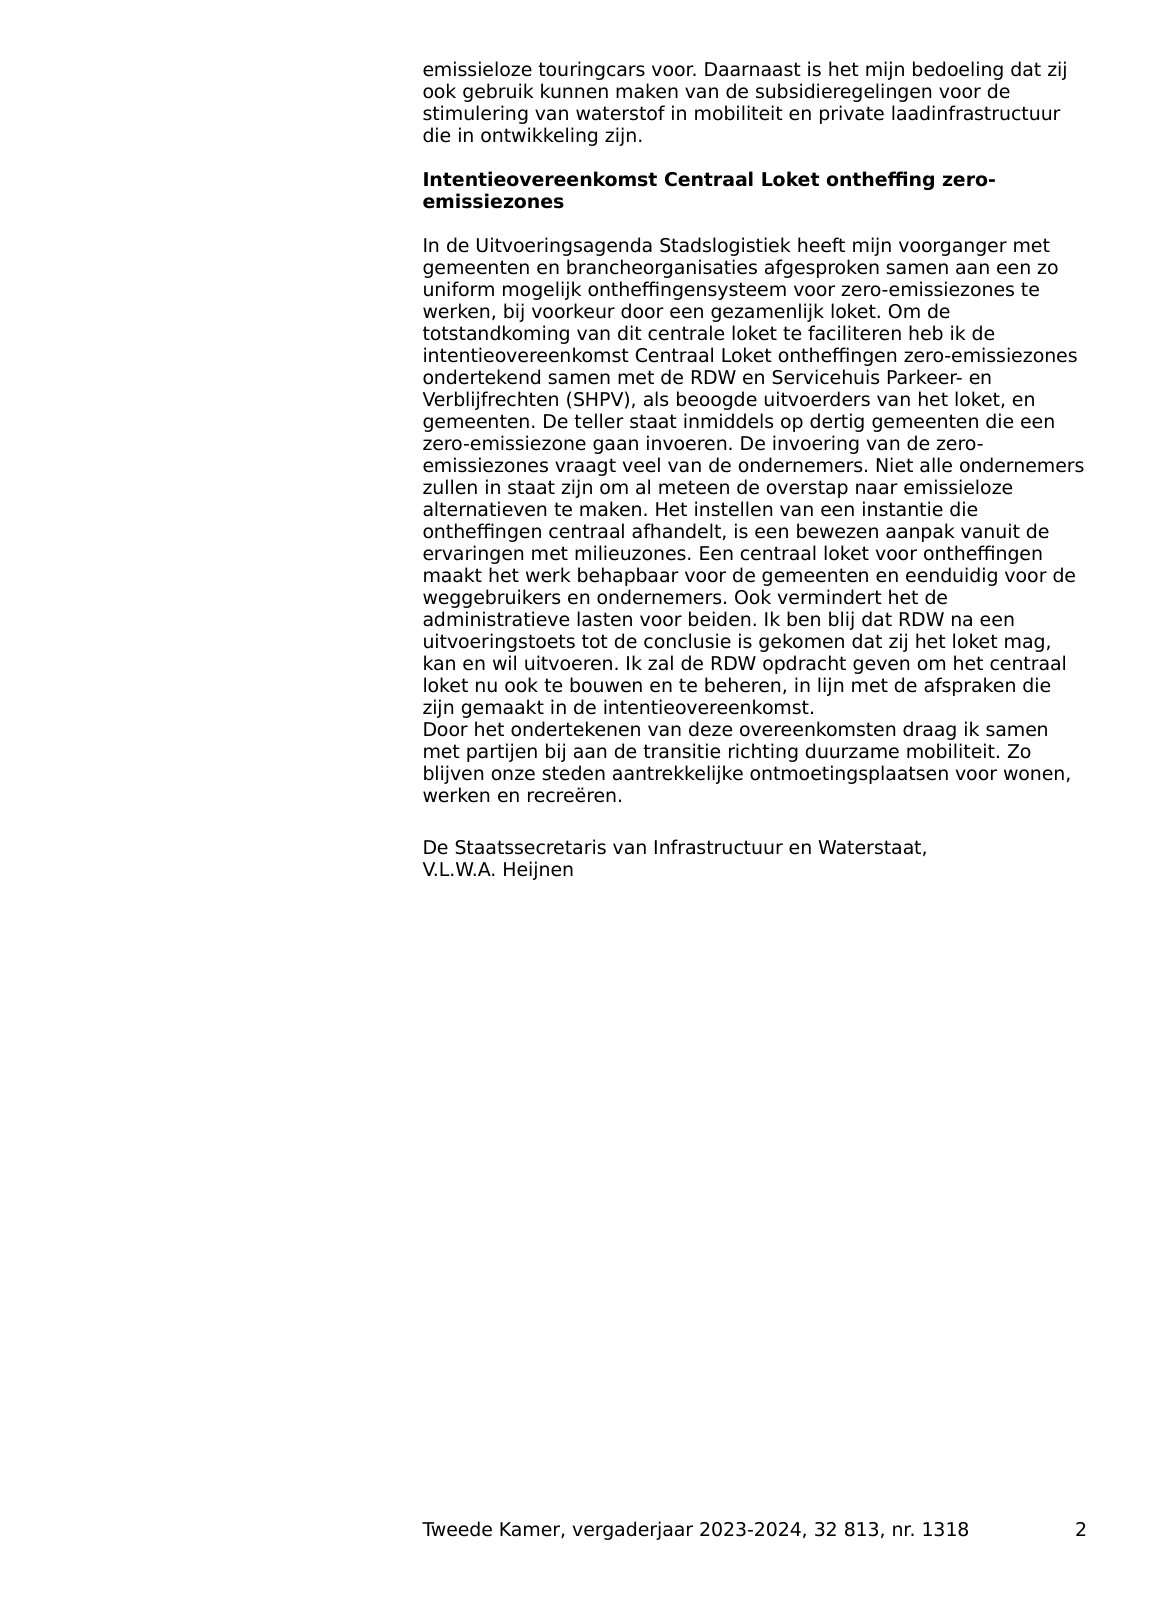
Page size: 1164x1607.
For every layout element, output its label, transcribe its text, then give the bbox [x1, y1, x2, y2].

text emissieloze touringcars voor. Daarnaast is het mijn bedoeling dat zij ook gebruik kunnen maken van de subsidieregelingen voor de stimulering van waterstof in mobiliteit en private laadinfrastructuur die in ontwikkeling zijn. [422, 59, 1087, 147]
text In de Uitvoeringsagenda Stadslogistiek heeft mijn voorganger met gemeenten en brancheorganisaties afgesproken samen aan een zo uniform mogelijk ontheffingensysteem voor zero-emissiezones te werken, bij voorkeur door een gezamenlijk loket. Om de totstandkoming van dit centrale loket te faciliteren heb ik de intentieovereenkomst Centraal Loket ontheffingen zero-emissiezones ondertekend samen met de RDW en Servicehuis Parkeer- en Verblijfrechten (SHPV), als beoogde uitvoerders van het loket, en gemeenten. De teller staat inmiddels op dertig gemeenten die een zero-emissiezone gaan invoeren. De invoering van de zero-emissiezones vraagt veel van de ondernemers. Niet alle ondernemers zullen in staat zijn om al meteen de overstap naar emissieloze alternatieven te maken. Het instellen van een instantie die ontheffingen centraal afhandelt, is een bewezen aanpak vanuit de ervaringen met milieuzones. Een centraal loket voor ontheffingen maakt het werk behapbaar voor de gemeenten en eenduidig voor de weggebruikers en ondernemers. Ook vermindert het de administratieve lasten voor beiden. Ik ben blij dat RDW na een uitvoeringstoets tot de conclusie is gekomen dat zij het loket mag, kan en wil uitvoeren. Ik zal de RDW opdracht geven om het centraal loket nu ook te bouwen en te beheren, in lijn met de afspraken die zijn gemaakt in de intentieovereenkomst. [422, 235, 1087, 719]
text Door het ondertekenen van deze overeenkomsten draag ik samen met partijen bij aan de transitie richting duurzame mobiliteit. Zo blijven onze steden aantrekkelijke ontmoetingsplaatsen voor wonen, werken en recreëren. [422, 719, 1087, 807]
text De Staatssecretaris van Infrastructuur en Waterstaat, V.L.W.A. Heijnen [422, 837, 1087, 881]
subtitle Intentieovereenkomst Centraal Loket ontheffing zero-emissiezones [422, 169, 1087, 213]
